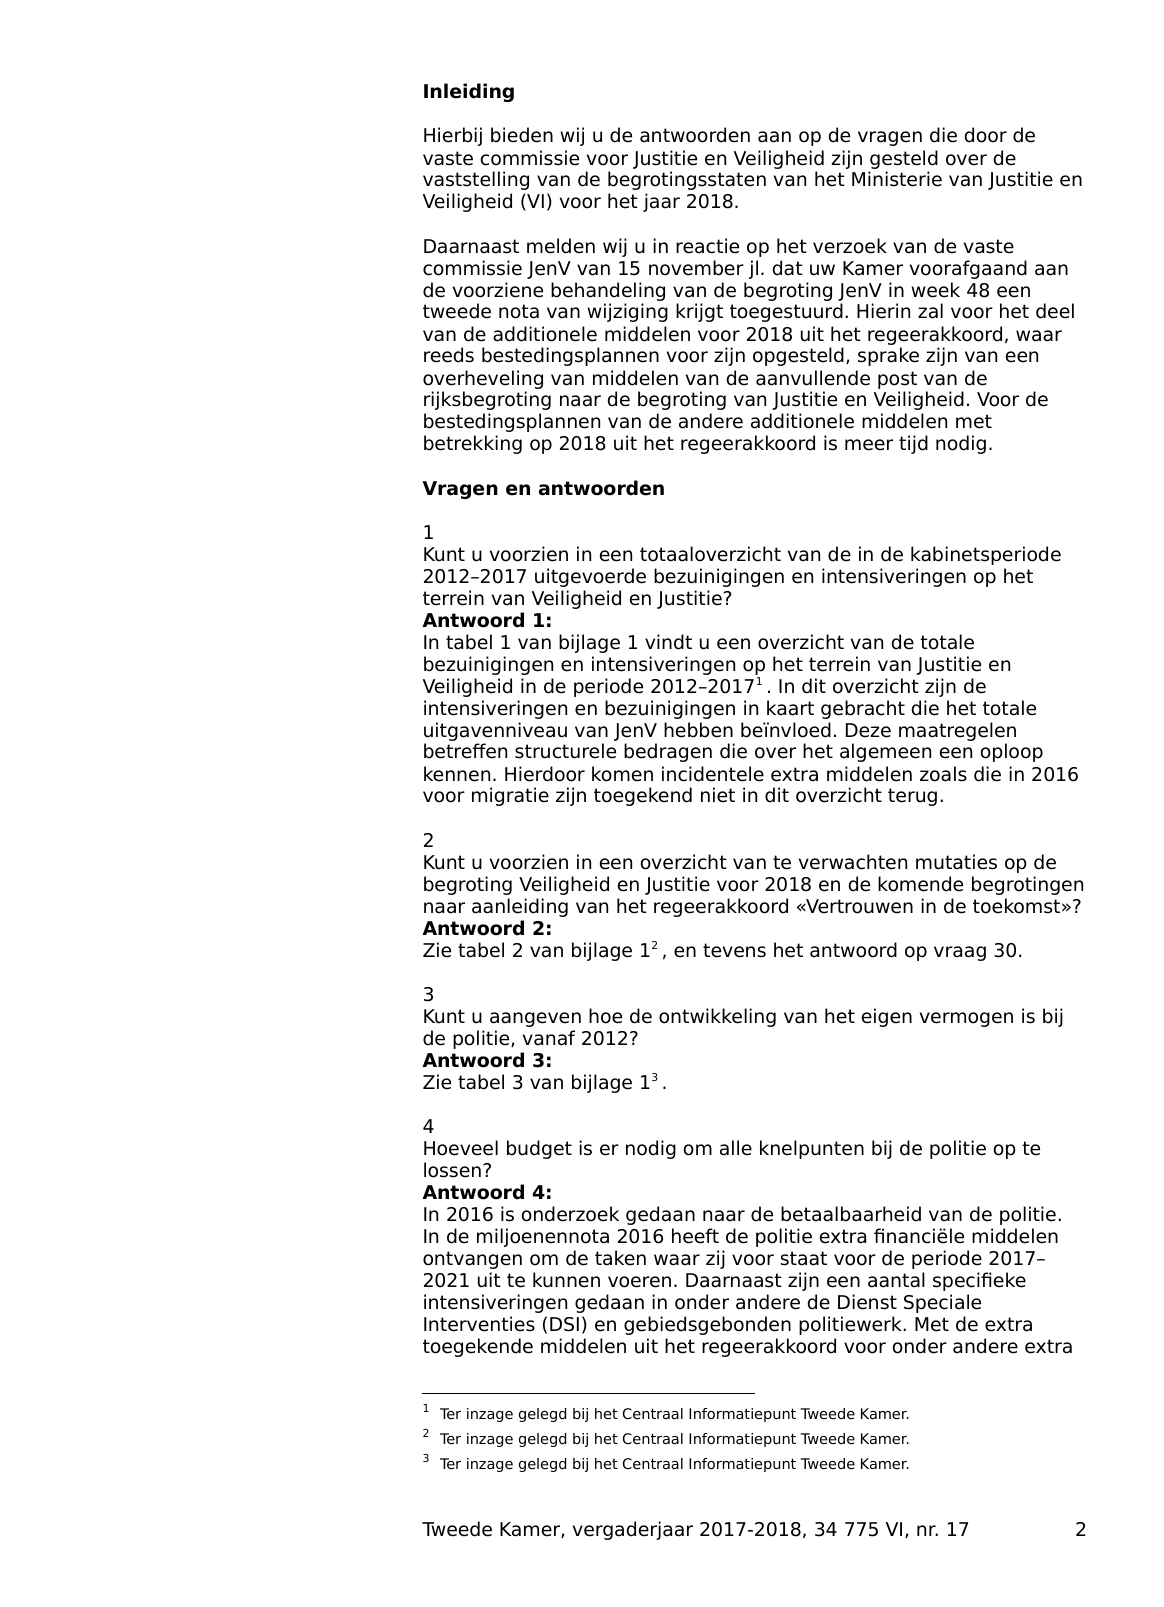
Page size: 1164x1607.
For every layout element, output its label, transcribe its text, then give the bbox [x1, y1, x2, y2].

text In tabel 1 van bijlage 1 vindt u een overzicht van de totale bezuinigingen en intensiveringen op het terrein van Justitie en Veiligheid in de periode 2012–2017. In dit overzicht zijn de intensiveringen en bezuinigingen in kaart gebracht die het totale uitgavenniveau van JenV hebben beïnvloed. Deze maatregelen betreffen structurele bedragen die over het algemeen een oploop kennen. Hierdoor komen incidentele extra middelen zoals die in 2016 voor migratie zijn toegekend niet in dit overzicht terug. [422, 632, 1087, 807]
text Hoeveel budget is er nodig om alle knelpunten bij de politie op te lossen? [422, 1138, 1087, 1182]
text Kunt u voorzien in een overzicht van te verwachten mutaties op de begroting Veiligheid en Justitie voor 2018 en de komende begrotingen naar aanleiding van het regeerakkoord «Vertrouwen in de toekomst»? [422, 852, 1087, 917]
text Zie tabel 3 van bijlage 1. [422, 1072, 1087, 1093]
text 1 [422, 522, 1087, 544]
text Zie tabel 2 van bijlage 1, en tevens het antwoord op vraag 30. [422, 939, 1087, 961]
text 2 [422, 829, 1087, 852]
text Kunt u voorzien in een totaaloverzicht van de in de kabinetsperiode 2012–2017 uitgevoerde bezuinigingen en intensiveringen op het terrein van Veiligheid en Justitie? [422, 544, 1087, 609]
text Antwoord 3: [422, 1049, 1087, 1072]
text Ter inzage gelegd bij het Centraal Informatiepunt Tweede Kamer. [422, 1452, 1087, 1474]
text Antwoord 4: [422, 1182, 1087, 1204]
text Antwoord 2: [422, 917, 1087, 939]
text Antwoord 1: [422, 609, 1087, 632]
text 3 [422, 984, 1087, 1006]
subtitle Vragen en antwoorden [422, 477, 1087, 499]
subtitle Inleiding [422, 81, 1087, 103]
text 4 [422, 1116, 1087, 1138]
text Ter inzage gelegd bij het Centraal Informatiepunt Tweede Kamer. [422, 1427, 1087, 1449]
text Kunt u aangeven hoe de ontwikkeling van het eigen vermogen is bij de politie, vanaf 2012? [422, 1006, 1087, 1049]
text In 2016 is onderzoek gedaan naar de betaalbaarheid van de politie. In de miljoenennota 2016 heeft de politie extra financiële middelen ontvangen om de taken waar zij voor staat voor de periode 2017–2021 uit te kunnen voeren. Daarnaast zijn een aantal specifieke intensiveringen gedaan in onder andere de Dienst Speciale Interventies (DSI) en gebiedsgebonden politiewerk. Met de extra toegekende middelen uit het regeerakkoord voor onder andere extra [422, 1204, 1087, 1357]
text Ter inzage gelegd bij het Centraal Informatiepunt Tweede Kamer. [422, 1402, 1087, 1424]
text Daarnaast melden wij u in reactie op het verzoek van de vaste commissie JenV van 15 november jl. dat uw Kamer voorafgaand aan de voorziene behandeling van de begroting JenV in week 48 een tweede nota van wijziging krijgt toegestuurd. Hierin zal voor het deel van de additionele middelen voor 2018 uit het regeerakkoord, waar reeds bestedingsplannen voor zijn opgesteld, sprake zijn van een overheveling van middelen van de aanvullende post van de rijksbegroting naar de begroting van Justitie en Veiligheid. Voor de bestedingsplannen van de andere additionele middelen met betrekking op 2018 uit het regeerakkoord is meer tijd nodig. [422, 236, 1087, 455]
text Hierbij bieden wij u de antwoorden aan op de vragen die door de vaste commissie voor Justitie en Veiligheid zijn gesteld over de vaststelling van de begrotingsstaten van het Ministerie van Justitie en Veiligheid (VI) voor het jaar 2018. [422, 125, 1087, 213]
